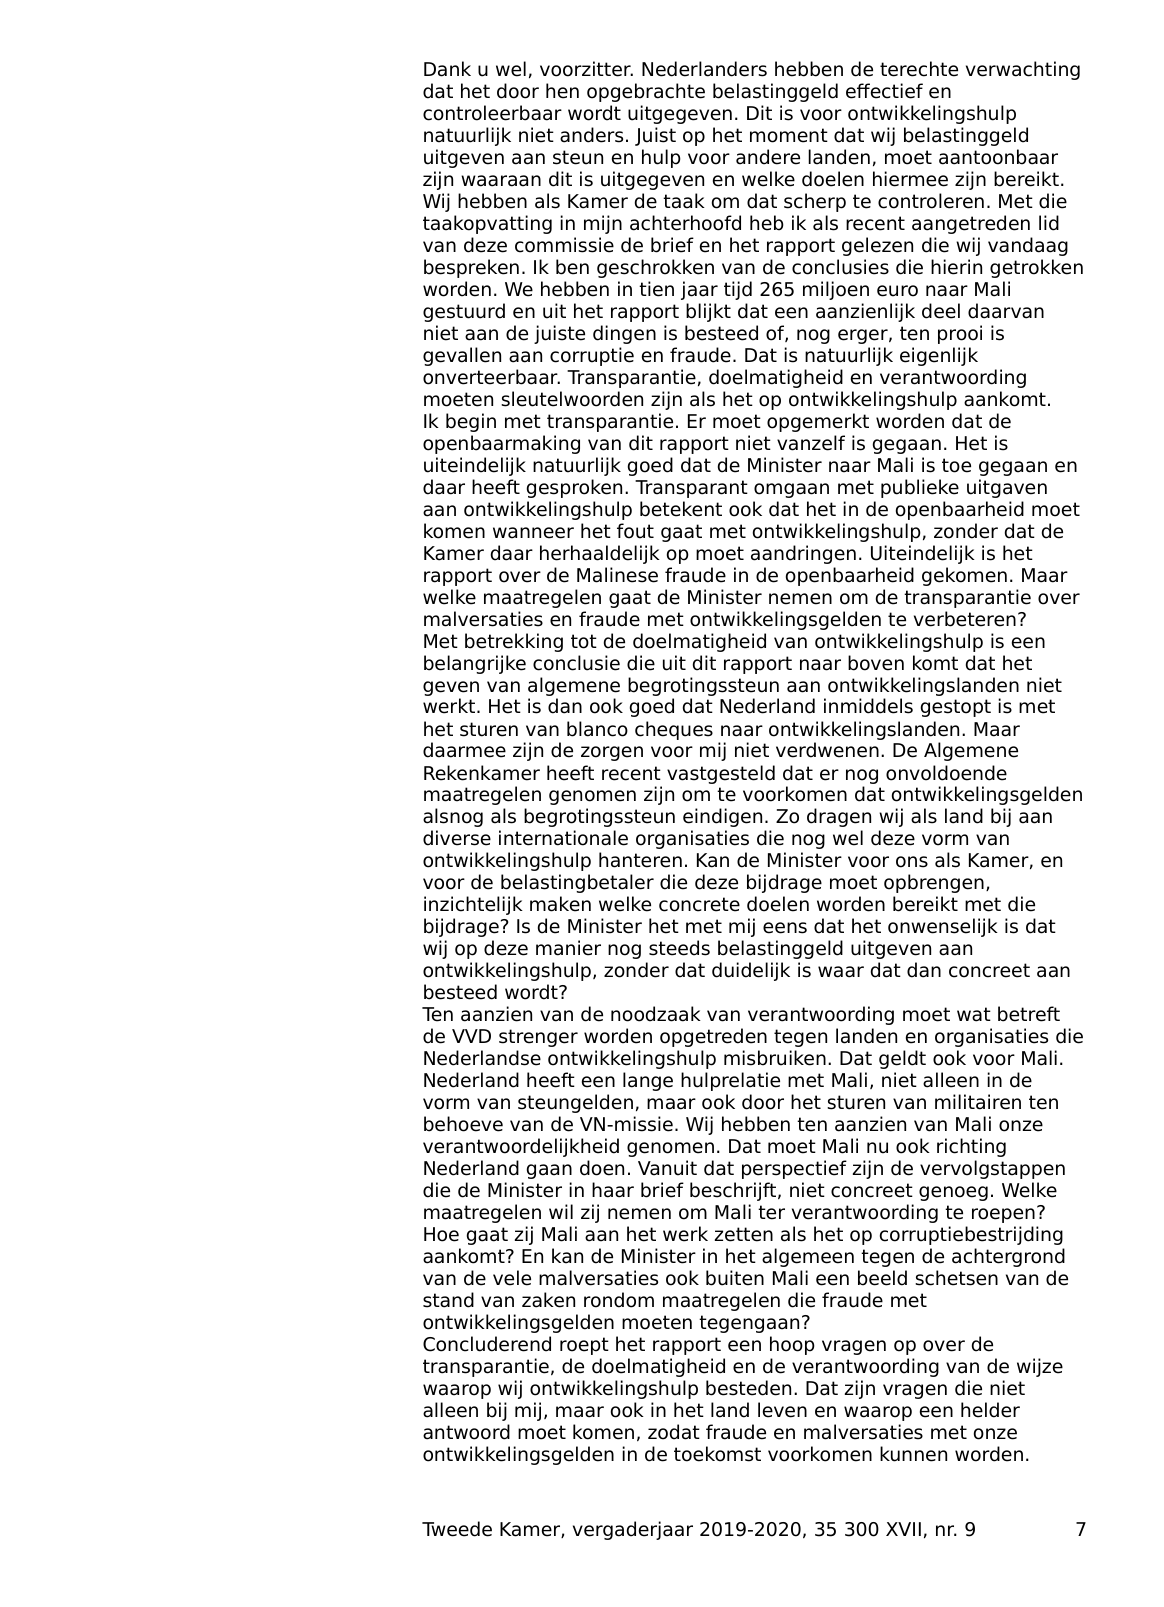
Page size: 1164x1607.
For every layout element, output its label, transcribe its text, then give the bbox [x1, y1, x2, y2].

text Concluderend roept het rapport een hoop vragen op over de transparantie, de doelmatigheid en de verantwoording van de wijze waarop wij ontwikkelingshulp besteden. Dat zijn vragen die niet alleen bij mij, maar ook in het land leven en waarop een helder antwoord moet komen, zodat fraude en malversaties met onze ontwikkelingsgelden in de toekomst voorkomen kunnen worden. [422, 1334, 1087, 1466]
text Ik begin met transparantie. Er moet opgemerkt worden dat de openbaarmaking van dit rapport niet vanzelf is gegaan. Het is uiteindelijk natuurlijk goed dat de Minister naar Mali is toe gegaan en daar heeft gesproken. Transparant omgaan met publieke uitgaven aan ontwikkelingshulp betekent ook dat het in de openbaarheid moet komen wanneer het fout gaat met ontwikkelingshulp, zonder dat de Kamer daar herhaaldelijk op moet aandringen. Uiteindelijk is het rapport over de Malinese fraude in de openbaarheid gekomen. Maar welke maatregelen gaat de Minister nemen om de transparantie over malversaties en fraude met ontwikkelingsgelden te verbeteren? [422, 411, 1087, 631]
text Ten aanzien van de noodzaak van verantwoording moet wat betreft de VVD strenger worden opgetreden tegen landen en organisaties die Nederlandse ontwikkelingshulp misbruiken. Dat geldt ook voor Mali. Nederland heeft een lange hulprelatie met Mali, niet alleen in de vorm van steungelden, maar ook door het sturen van militairen ten behoeve van de VN-missie. Wij hebben ten aanzien van Mali onze verantwoordelijkheid genomen. Dat moet Mali nu ook richting Nederland gaan doen. Vanuit dat perspectief zijn de vervolgstappen die de Minister in haar brief beschrijft, niet concreet genoeg. Welke maatregelen wil zij nemen om Mali ter verantwoording te roepen? Hoe gaat zij Mali aan het werk zetten als het op corruptiebestrijding aankomt? En kan de Minister in het algemeen tegen de achtergrond van de vele malversaties ook buiten Mali een beeld schetsen van de stand van zaken rondom maatregelen die fraude met ontwikkelingsgelden moeten tegengaan? [422, 1004, 1087, 1334]
text Dank u wel, voorzitter. Nederlanders hebben de terechte verwachting dat het door hen opgebrachte belastinggeld effectief en controleerbaar wordt uitgegeven. Dit is voor ontwikkelingshulp natuurlijk niet anders. Juist op het moment dat wij belastinggeld uitgeven aan steun en hulp voor andere landen, moet aantoonbaar zijn waaraan dit is uitgegeven en welke doelen hiermee zijn bereikt. Wij hebben als Kamer de taak om dat scherp te controleren. Met die taakopvatting in mijn achterhoofd heb ik als recent aangetreden lid van deze commissie de brief en het rapport gelezen die wij vandaag bespreken. Ik ben geschrokken van de conclusies die hierin getrokken worden. We hebben in tien jaar tijd 265 miljoen euro naar Mali gestuurd en uit het rapport blijkt dat een aanzienlijk deel daarvan niet aan de juiste dingen is besteed of, nog erger, ten prooi is gevallen aan corruptie en fraude. Dat is natuurlijk eigenlijk onverteerbaar. Transparantie, doelmatigheid en verantwoording moeten sleutelwoorden zijn als het op ontwikkelingshulp aankomt. [422, 59, 1087, 411]
text Met betrekking tot de doelmatigheid van ontwikkelingshulp is een belangrijke conclusie die uit dit rapport naar boven komt dat het geven van algemene begrotingssteun aan ontwikkelingslanden niet werkt. Het is dan ook goed dat Nederland inmiddels gestopt is met het sturen van blanco cheques naar ontwikkelingslanden. Maar daarmee zijn de zorgen voor mij niet verdwenen. De Algemene Rekenkamer heeft recent vastgesteld dat er nog onvoldoende maatregelen genomen zijn om te voorkomen dat ontwikkelingsgelden alsnog als begrotingssteun eindigen. Zo dragen wij als land bij aan diverse internationale organisaties die nog wel deze vorm van ontwikkelingshulp hanteren. Kan de Minister voor ons als Kamer, en voor de belastingbetaler die deze bijdrage moet opbrengen, inzichtelijk maken welke concrete doelen worden bereikt met die bijdrage? Is de Minister het met mij eens dat het onwenselijk is dat wij op deze manier nog steeds belastinggeld uitgeven aan ontwikkelingshulp, zonder dat duidelijk is waar dat dan concreet aan besteed wordt? [422, 631, 1087, 1004]
